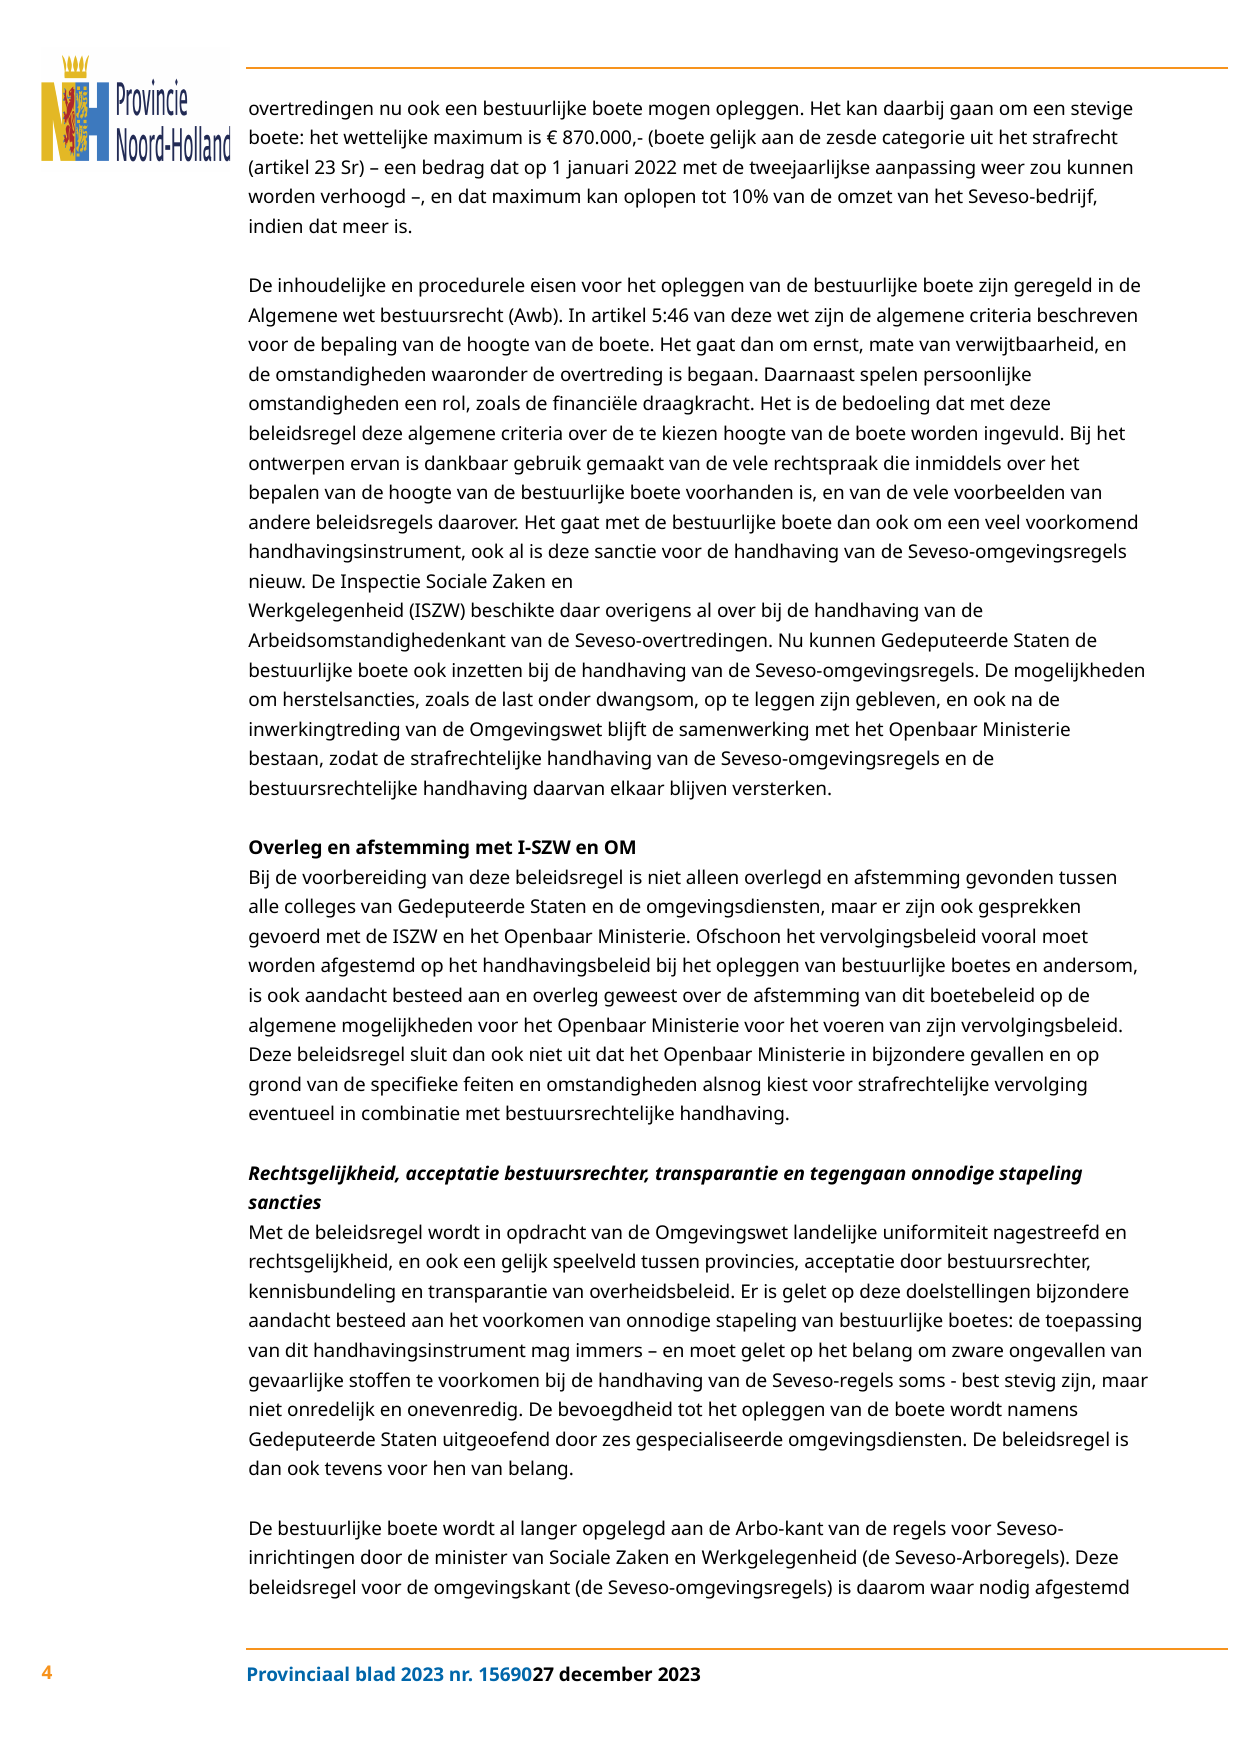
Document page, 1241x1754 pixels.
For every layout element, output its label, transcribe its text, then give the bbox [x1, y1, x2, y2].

text overtredingen nu ook een bestuurlijke boete mogen opleggen. Het kan daarbij gaan om een stevige boete: het wettelijke maximum is € 870.000,- (boete gelijk aan de zesde categorie uit het strafrecht (artikel 23 Sr) – een bedrag dat op 1 januari 2022 met de tweejaarlijkse aanpassing weer zou kunnen worden verhoogd –, en dat maximum kan oplopen tot 10% van de omzet van het Seveso-bedrijf, indien dat meer is. [248, 95, 1152, 239]
text De bestuurlijke boete wordt al langer opgelegd aan de Arbo-kant van de regels voor Seveso-inrichtingen door de minister van Sociale Zaken en Werkgelegenheid (de Seveso-Arboregels). Deze beleidsregel voor de omgevingskant (de Seveso-omgevingsregels) is daarom waar nodig afgestemd [248, 1515, 1152, 1600]
text Met de beleidsregel wordt in opdracht van de Omgevingswet landelijke uniformiteit nagestreefd en rechtsgelijkheid, en ook een gelijk speelveld tussen provincies, acceptatie door bestuursrechter, kennisbundeling en transparantie van overheidsbeleid. Er is gelet op deze doelstellingen bijzondere aandacht besteed aan het voorkomen van onnodige stapeling van bestuurlijke boetes: de toepassing van dit handhavingsinstrument mag immers – en moet gelet op het belang om zware ongevallen van gevaarlijke stoffen te voorkomen bij de handhaving van de Seveso-regels soms - best stevig zijn, maar niet onredelijk en onevenredig. De bevoegdheid tot het opleggen van de boete wordt namens Gedeputeerde Staten uitgeoefend door zes gespecialiseerde omgevingsdiensten. De beleidsregel is dan ook tevens voor hen van belang. [248, 1219, 1152, 1481]
text Werkgelegenheid (ISZW) beschikte daar overigens al over bij de handhaving van de Arbeidsomstandighedenkant van de Seveso-overtredingen. Nu kunnen Gedeputeerde Staten de bestuurlijke boete ook inzetten bij de handhaving van de Seveso-omgevingsregels. De mogelijkheden om herstelsancties, zoals de last onder dwangsom, op te leggen zijn gebleven, en ook na de inwerkingtreding van de Omgevingswet blijft de samenwerking met het Openbaar Ministerie bestaan, zodat de strafrechtelijke handhaving van de Seveso-omgevingsregels en de bestuursrechtelijke handhaving daarvan elkaar blijven versterken. [248, 598, 1152, 801]
text Bij de voorbereiding van deze beleidsregel is niet alleen overlegd en afstemming gevonden tussen alle colleges van Gedeputeerde Staten en de omgevingsdiensten, maar er zijn ook gesprekken gevoerd met de ISZW en het Openbaar Ministerie. Ofschoon het vervolgingsbeleid vooral moet worden afgestemd op het handhavingsbeleid bij het opleggen van bestuurlijke boetes en andersom, is ook aandacht besteed aan en overleg geweest over de afstemming van dit boetebeleid op de algemene mogelijkheden voor het Openbaar Ministerie voor het voeren van zijn vervolgingsbeleid. Deze beleidsregel sluit dan ook niet uit dat het Openbaar Ministerie in bijzondere gevallen en op grond van de specifieke feiten en omstandigheden alsnog kiest voor strafrechtelijke vervolging eventueel in combinatie met bestuursrechtelijke handhaving. [248, 864, 1152, 1126]
text De inhoudelijke en procedurele eisen voor het opleggen van de bestuurlijke boete zijn geregeld in de Algemene wet bestuursrecht (Awb). In artikel 5:46 van deze wet zijn de algemene criteria beschreven voor de bepaling van de hoogte van de boete. Het gaat dan om ernst, mate van verwijtbaarheid, en de omstandigheden waaronder de overtreding is begaan. Daarnaast spelen persoonlijke omstandigheden een rol, zoals de financiële draagkracht. Het is de bedoeling dat met deze beleidsregel deze algemene criteria over de te kiezen hoogte van de boete worden ingevuld. Bij het ontwerpen ervan is dankbaar gebruik gemaakt van de vele rechtspraak die inmiddels over het bepalen van de hoogte van de bestuurlijke boete voorhanden is, en van de vele voorbeelden van andere beleidsregels daarover. Het gaat met de bestuurlijke boete dan ook om een veel voorkomend handhavingsinstrument, ook al is deze sanctie voor de handhaving van de Seveso-omgevingsregels nieuw. De Inspectie Sociale Zaken en [248, 272, 1152, 594]
text Overleg en afstemming met I-SZW en OM [248, 834, 1152, 860]
text Rechtsgelijkheid, acceptatie bestuursrechter, transparantie en tegengaan onnodige stapeling sancties [248, 1160, 1152, 1215]
picture [41, 47, 231, 172]
